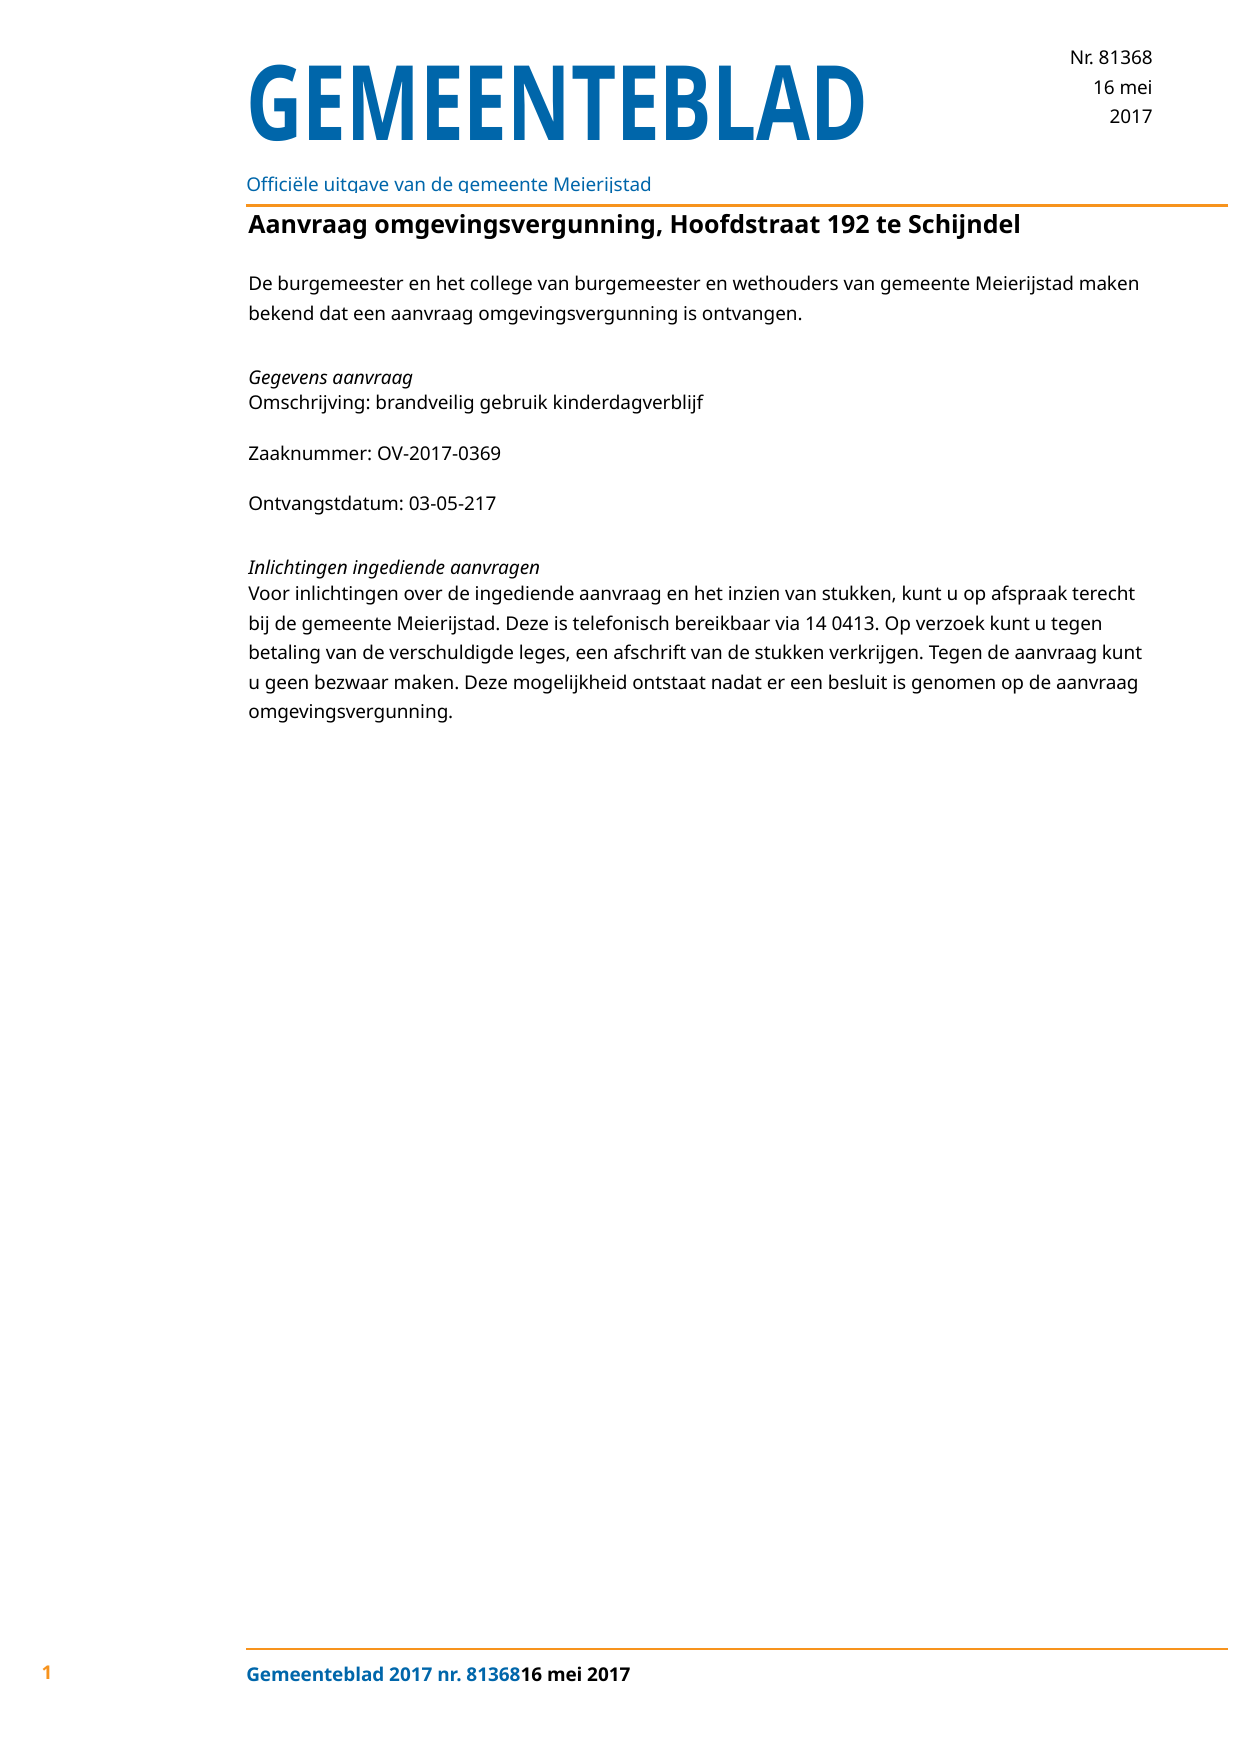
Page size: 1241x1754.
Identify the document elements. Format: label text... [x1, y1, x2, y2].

text Voor inlichtingen over de ingediende aanvraag en het inzien van stukken, kunt u op afspraak terecht bij de gemeente Meierijstad. Deze is telefonisch bereikbaar via 14 0413. Op verzoek kunt u tegen betaling van de verschuldigde leges, een afschrift van de stukken verkrijgen. Tegen de aanvraag kunt u geen bezwaar maken. Deze mogelijkheid ontstaat nadat er een besluit is genomen op de aanvraag omgevingsvergunning. [248, 580, 1152, 724]
text Omschrijving: brandveilig gebruik kinderdagverblijf [248, 389, 1152, 415]
text Zaaknummer: OV-2017-0369 [248, 440, 1152, 466]
text Inlichtingen ingediende aanvragen [248, 554, 1152, 580]
picture [41, 47, 231, 172]
text Ontvangstdatum: 03-05-217 [248, 490, 1152, 516]
text De burgemeester en het college van burgemeester en wethouders van gemeente Meierijstad maken bekend dat een aanvraag omgevingsvergunning is ontvangen. [248, 270, 1152, 326]
text Aanvraag omgevingsvergunning, Hoofdstraat 192 te Schijndel [248, 207, 1152, 241]
text Gegevens aanvraag [248, 364, 1152, 389]
